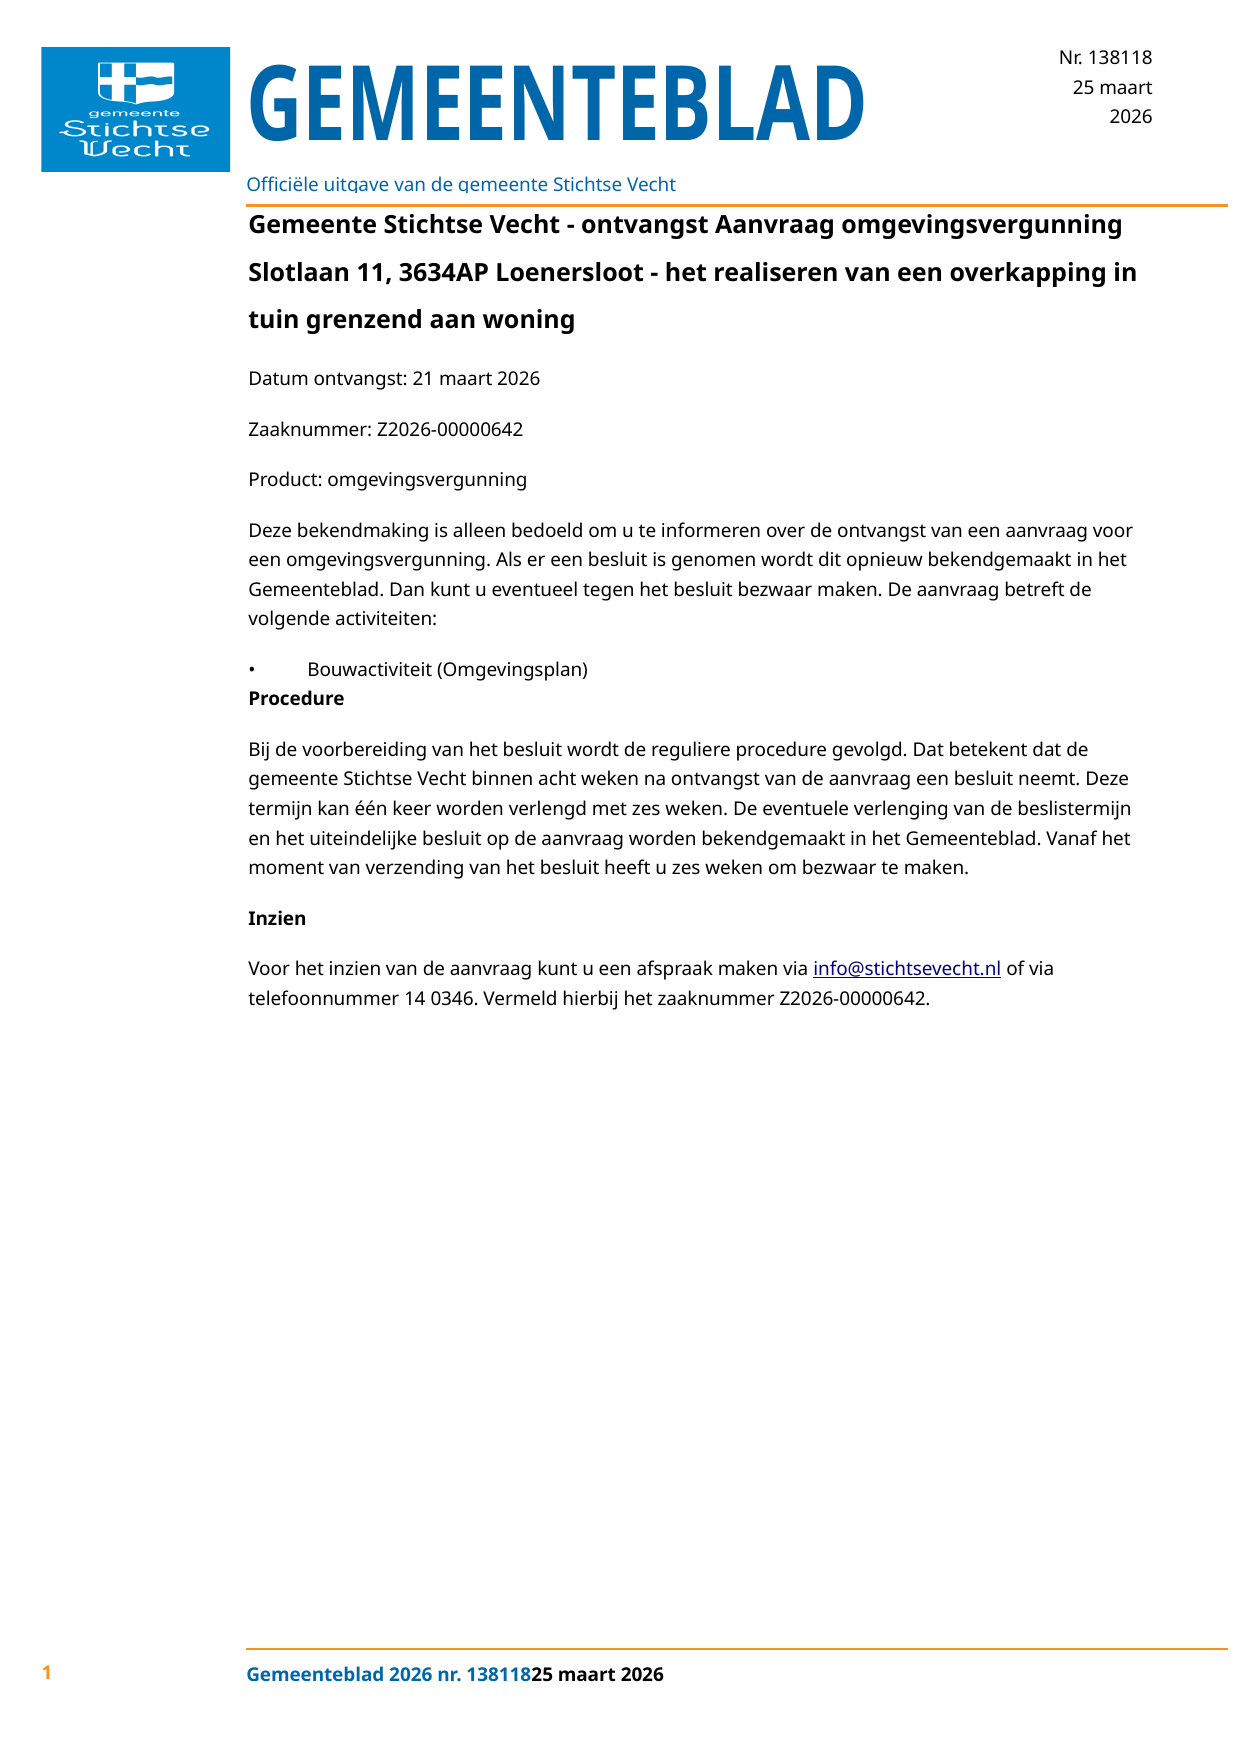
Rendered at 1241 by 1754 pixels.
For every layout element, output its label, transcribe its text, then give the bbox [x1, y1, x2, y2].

text Datum ontvangst: 21 maart 2026 [248, 366, 1152, 391]
text Bij de voorbereiding van het besluit wordt de reguliere procedure gevolgd. Dat betekent dat de gemeente Stichtse Vecht binnen acht weken na ontvangst van de aanvraag een besluit neemt. Deze termijn kan één keer worden verlengd met zes weken. De eventuele verlenging van de beslistermijn en het uiteindelijke besluit op de aanvraag worden bekendgemaakt in het Gemeenteblad. Vanaf het moment van verzending van het besluit heeft u zes weken om bezwaar te maken. [248, 736, 1152, 880]
list Bouwactiviteit (Omgevingsplan) [248, 656, 1152, 682]
text Deze bekendmaking is alleen bedoeld om u te informeren over de ontvangst van een aanvraag voor een omgevingsvergunning. Als er een besluit is genomen wordt dit opnieuw bekendgemaakt in het Gemeenteblad. Dan kunt u eventueel tegen het besluit bezwaar maken. De aanvraag betreft de volgende activiteiten: [248, 517, 1152, 631]
text Gemeente Stichtse Vecht - ontvangst Aanvraag omgevingsvergunning Slotlaan 11, 3634AP Loenersloot - het realiseren van een overkapping in tuin grenzend aan woning [248, 207, 1152, 336]
text Zaaknummer: Z2026-00000642 [248, 416, 1152, 442]
text Inzien [248, 905, 1152, 930]
picture [137, 63, 174, 103]
text Procedure [248, 686, 1152, 711]
text Voor het inzien van de aanvraag kunt u een afspraak maken via info@stichtsevecht.nl of via telefoonnummer 14 0346. Vermeld hierbij het zaaknummer Z2026-00000642. [248, 955, 1152, 1010]
text Product: omgevingsvergunning [248, 466, 1152, 492]
picture [99, 63, 135, 101]
